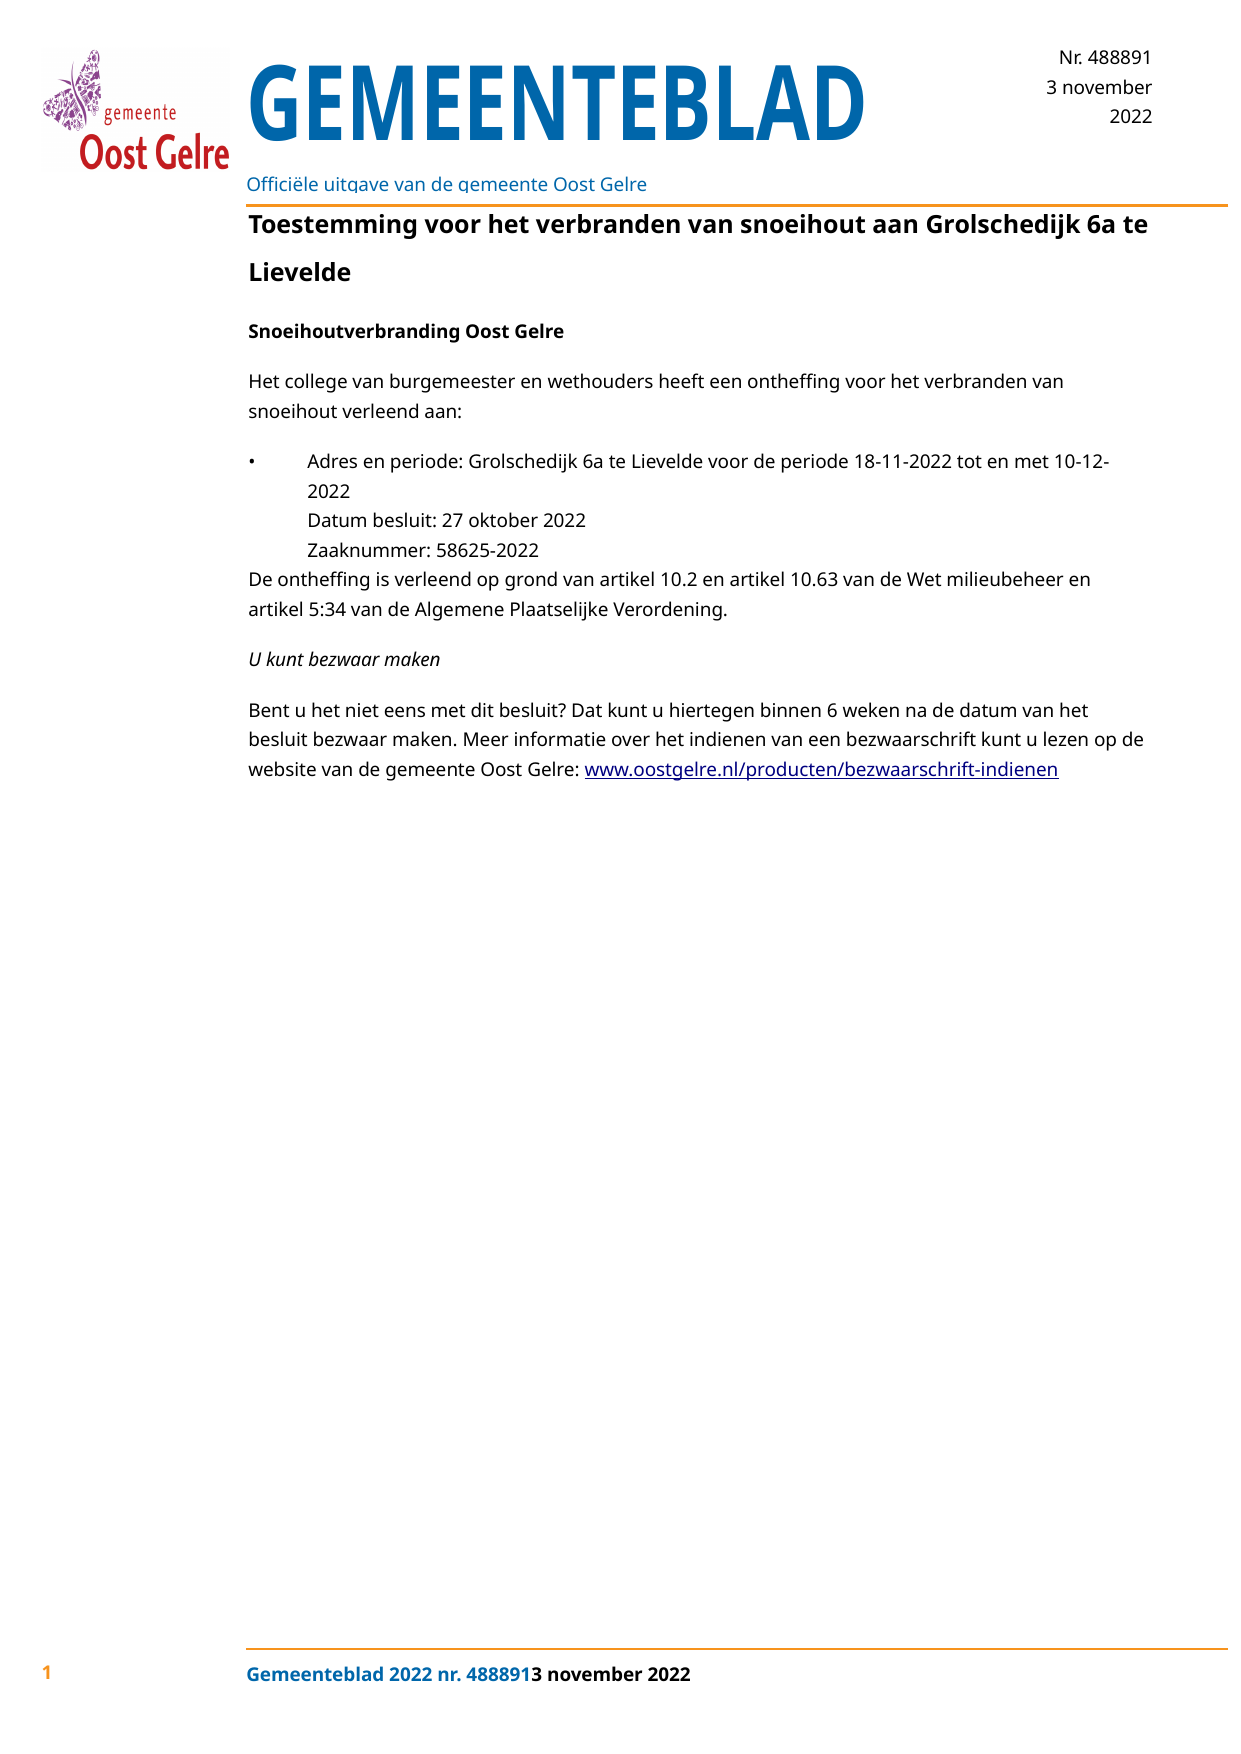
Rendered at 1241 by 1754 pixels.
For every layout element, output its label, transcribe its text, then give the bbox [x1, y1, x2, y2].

text U kunt bezwaar maken [248, 647, 1152, 672]
text Snoeihoutverbranding Oost Gelre [248, 318, 1152, 344]
text Toestemming voor het verbranden van snoeihout aan Grolschedijk 6a te Lievelde [248, 207, 1152, 288]
list Datum besluit: 27 oktober 2022 [248, 507, 1152, 533]
picture [41, 47, 231, 172]
list Zaaknummer: 58625-2022 [248, 537, 1152, 563]
text Het college van burgemeester en wethouders heeft een ontheffing voor het verbranden van snoeihout verleend aan: [248, 368, 1152, 424]
list Adres en periode: Grolschedijk 6a te Lievelde voor de periode 18-11-2022 tot en met 10-12-2022 [248, 448, 1152, 504]
text De ontheffing is verleend op grond van artikel 10.2 en artikel 10.63 van de Wet milieubeheer en artikel 5:34 van de Algemene Plaatselijke Verordening. [248, 567, 1152, 622]
text Bent u het niet eens met dit besluit? Dat kunt u hiertegen binnen 6 weken na de datum van het besluit bezwaar maken. Meer informatie over het indienen van een bezwaarschrift kunt u lezen op de website van de gemeente Oost Gelre: www.oostgelre.nl/producten/bezwaarschrift-indienen [248, 697, 1152, 782]
